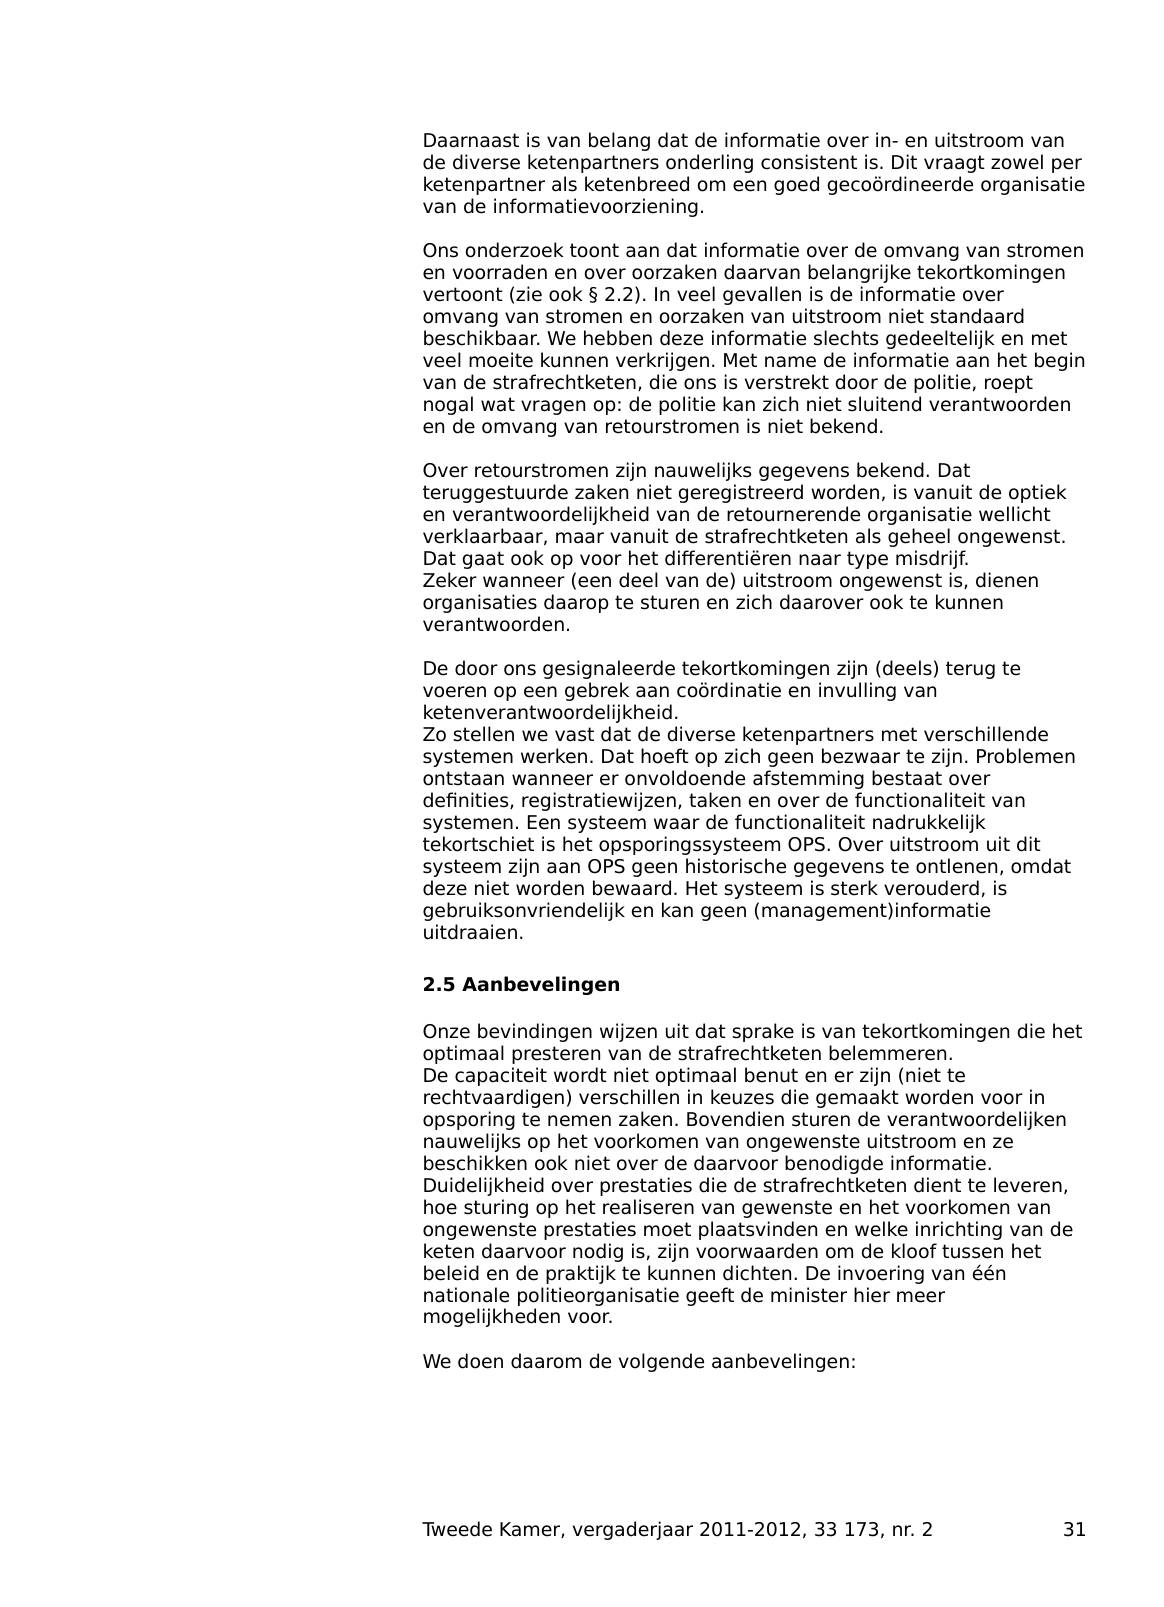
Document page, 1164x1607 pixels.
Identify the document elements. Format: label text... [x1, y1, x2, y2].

text Onze bevindingen wijzen uit dat sprake is van tekortkomingen die het optimaal presteren van de strafrechtketen belemmeren. [422, 1021, 1087, 1065]
text Duidelijkheid over prestaties die de strafrechtketen dient te leveren, hoe sturing op het realiseren van gewenste en het voorkomen van ongewenste prestaties moet plaatsvinden en welke inrichting van de keten daarvoor nodig is, zijn voorwaarden om de kloof tussen het beleid en de praktijk te kunnen dichten. De invoering van één nationale politieorganisatie geeft de minister hier meer mogelijkheden voor. [422, 1174, 1087, 1328]
text Zo stellen we vast dat de diverse ketenpartners met verschillende systemen werken. Dat hoeft op zich geen bezwaar te zijn. Problemen ontstaan wanneer er onvoldoende afstemming bestaat over definities, registratiewijzen, taken en over de functionaliteit van systemen. Een systeem waar de functionaliteit nadrukkelijk tekortschiet is het opsporingssysteem OPS. Over uitstroom uit dit systeem zijn aan OPS geen historische gegevens te ontlenen, omdat deze niet worden bewaard. Het systeem is sterk verouderd, is gebruiksonvriendelijk en kan geen (management)informatie uitdraaien. [422, 724, 1087, 944]
text Ons onderzoek toont aan dat informatie over de omvang van stromen en voorraden en over oorzaken daarvan belangrijke tekortkomingen vertoont (zie ook § 2.2). In veel gevallen is de informatie over omvang van stromen en oorzaken van uitstroom niet standaard beschikbaar. We hebben deze informatie slechts gedeeltelijk en met veel moeite kunnen verkrijgen. Met name de informatie aan het begin van de strafrechtketen, die ons is verstrekt door de politie, roept nogal wat vragen op: de politie kan zich niet sluitend verantwoorden en de omvang van retourstromen is niet bekend. [422, 240, 1087, 438]
subtitle 2.5 Aanbevelingen [422, 974, 1087, 996]
text Zeker wanneer (een deel van de) uitstroom ongewenst is, dienen organisaties daarop te sturen en zich daarover ook te kunnen verantwoorden. [422, 570, 1087, 636]
text De door ons gesignaleerde tekortkomingen zijn (deels) terug te voeren op een gebrek aan coördinatie en invulling van ketenverantwoordelijkheid. [422, 658, 1087, 724]
text We doen daarom de volgende aanbevelingen: [422, 1351, 1087, 1373]
text De capaciteit wordt niet optimaal benut en er zijn (niet te rechtvaardigen) verschillen in keuzes die gemaakt worden voor in opsporing te nemen zaken. Bovendien sturen de verantwoordelijken nauwelijks op het voorkomen van ongewenste uitstroom en ze beschikken ook niet over de daarvoor benodigde informatie. [422, 1065, 1087, 1174]
text Over retourstromen zijn nauwelijks gegevens bekend. Dat teruggestuurde zaken niet geregistreerd worden, is vanuit de optiek en verantwoordelijkheid van de retournerende organisatie wellicht verklaarbaar, maar vanuit de strafrechtketen als geheel ongewenst. Dat gaat ook op voor het differentiëren naar type misdrijf. [422, 460, 1087, 570]
text Daarnaast is van belang dat de informatie over in- en uitstroom van de diverse ketenpartners onderling consistent is. Dit vraagt zowel per ketenpartner als ketenbreed om een goed gecoördineerde organisatie van de informatievoorziening. [422, 130, 1087, 218]
